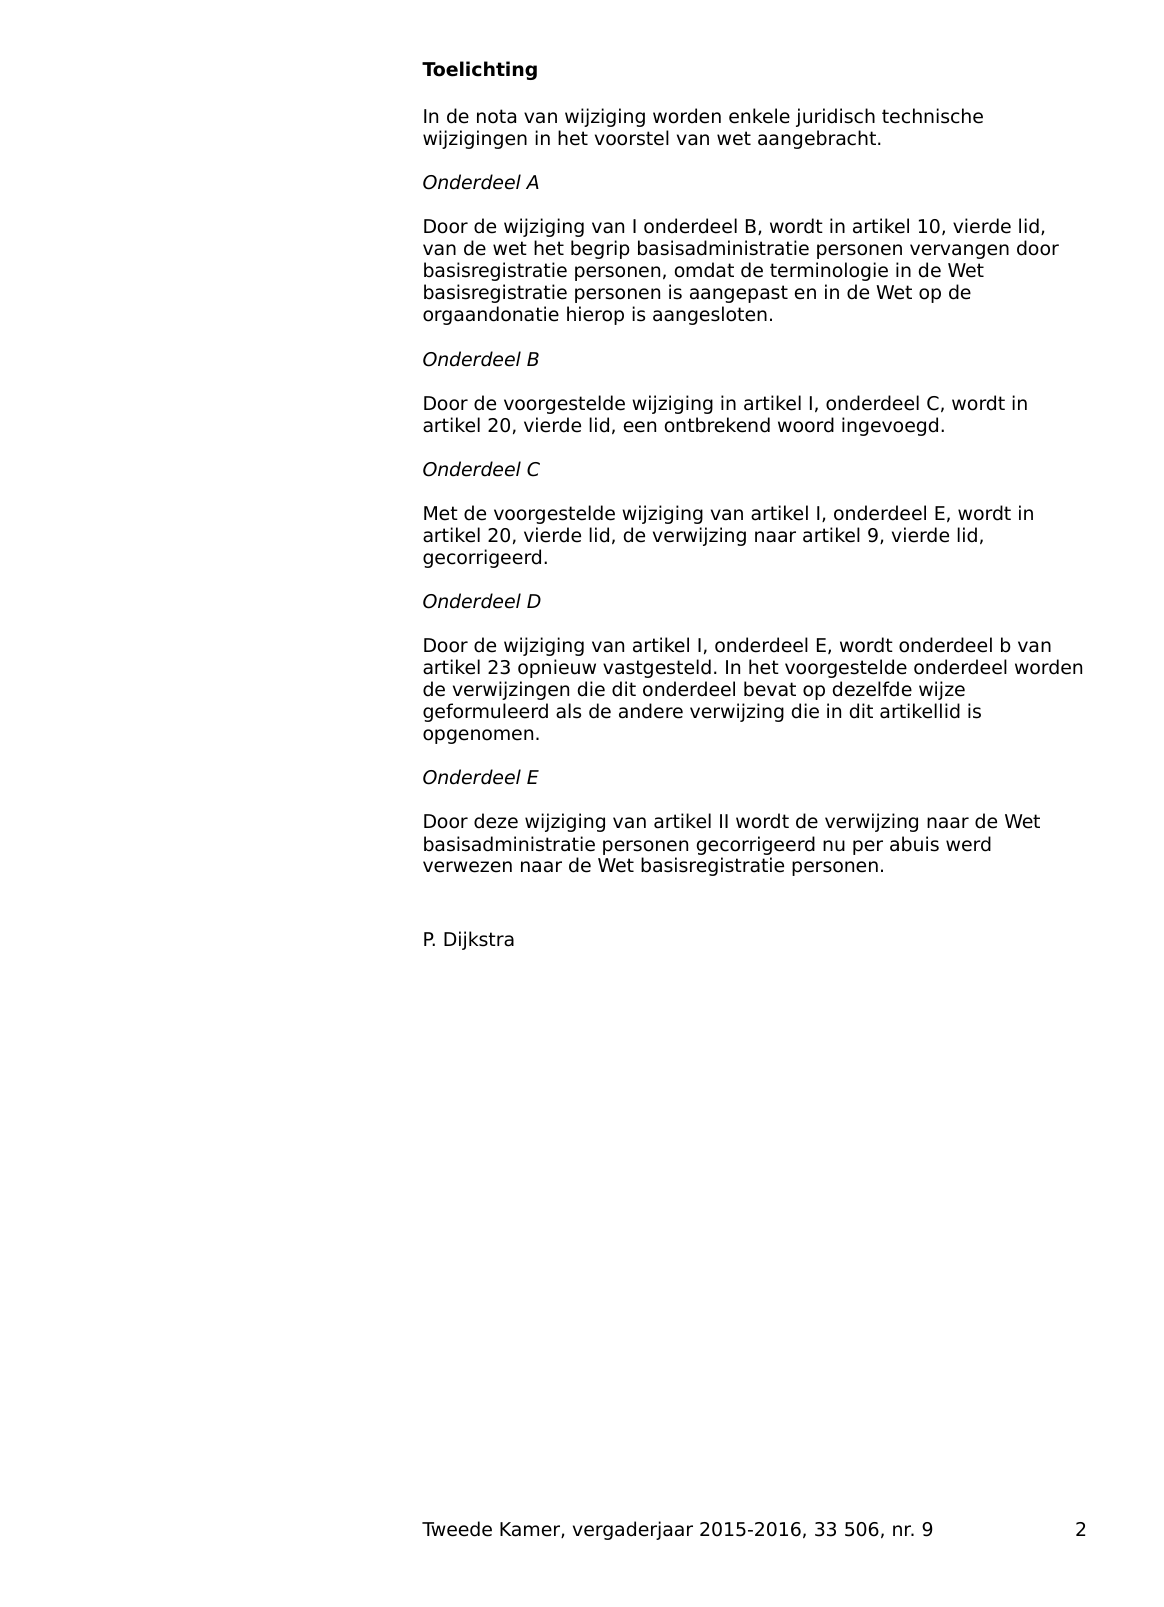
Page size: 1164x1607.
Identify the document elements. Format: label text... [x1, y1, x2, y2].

subtitle Onderdeel D [422, 591, 1087, 613]
text P. Dijkstra [422, 907, 1087, 951]
text Door de wijziging van artikel I, onderdeel E, wordt onderdeel b van artikel 23 opnieuw vastgesteld. In het voorgestelde onderdeel worden de verwijzingen die dit onderdeel bevat op dezelfde wijze geformuleerd als de andere verwijzing die in dit artikellid is opgenomen. [422, 635, 1087, 745]
text Met de voorgestelde wijziging van artikel I, onderdeel E, wordt in artikel 20, vierde lid, de verwijzing naar artikel 9, vierde lid, gecorrigeerd. [422, 503, 1087, 569]
subtitle Onderdeel C [422, 459, 1087, 481]
subtitle Toelichting [422, 59, 1087, 81]
subtitle Onderdeel B [422, 348, 1087, 370]
text Door de wijziging van I onderdeel B, wordt in artikel 10, vierde lid, van de wet het begrip basisadministratie personen vervangen door basisregistratie personen, omdat de terminologie in de Wet basisregistratie personen is aangepast en in de Wet op de orgaandonatie hierop is aangesloten. [422, 216, 1087, 326]
text Door deze wijziging van artikel II wordt de verwijzing naar de Wet basisadministratie personen gecorrigeerd nu per abuis werd verwezen naar de Wet basisregistratie personen. [422, 811, 1087, 877]
text Door de voorgestelde wijziging in artikel I, onderdeel C, wordt in artikel 20, vierde lid, een ontbrekend woord ingevoegd. [422, 393, 1087, 437]
subtitle Onderdeel E [422, 767, 1087, 789]
subtitle Onderdeel A [422, 172, 1087, 194]
text In de nota van wijziging worden enkele juridisch technische wijzigingen in het voorstel van wet aangebracht. [422, 106, 1087, 150]
